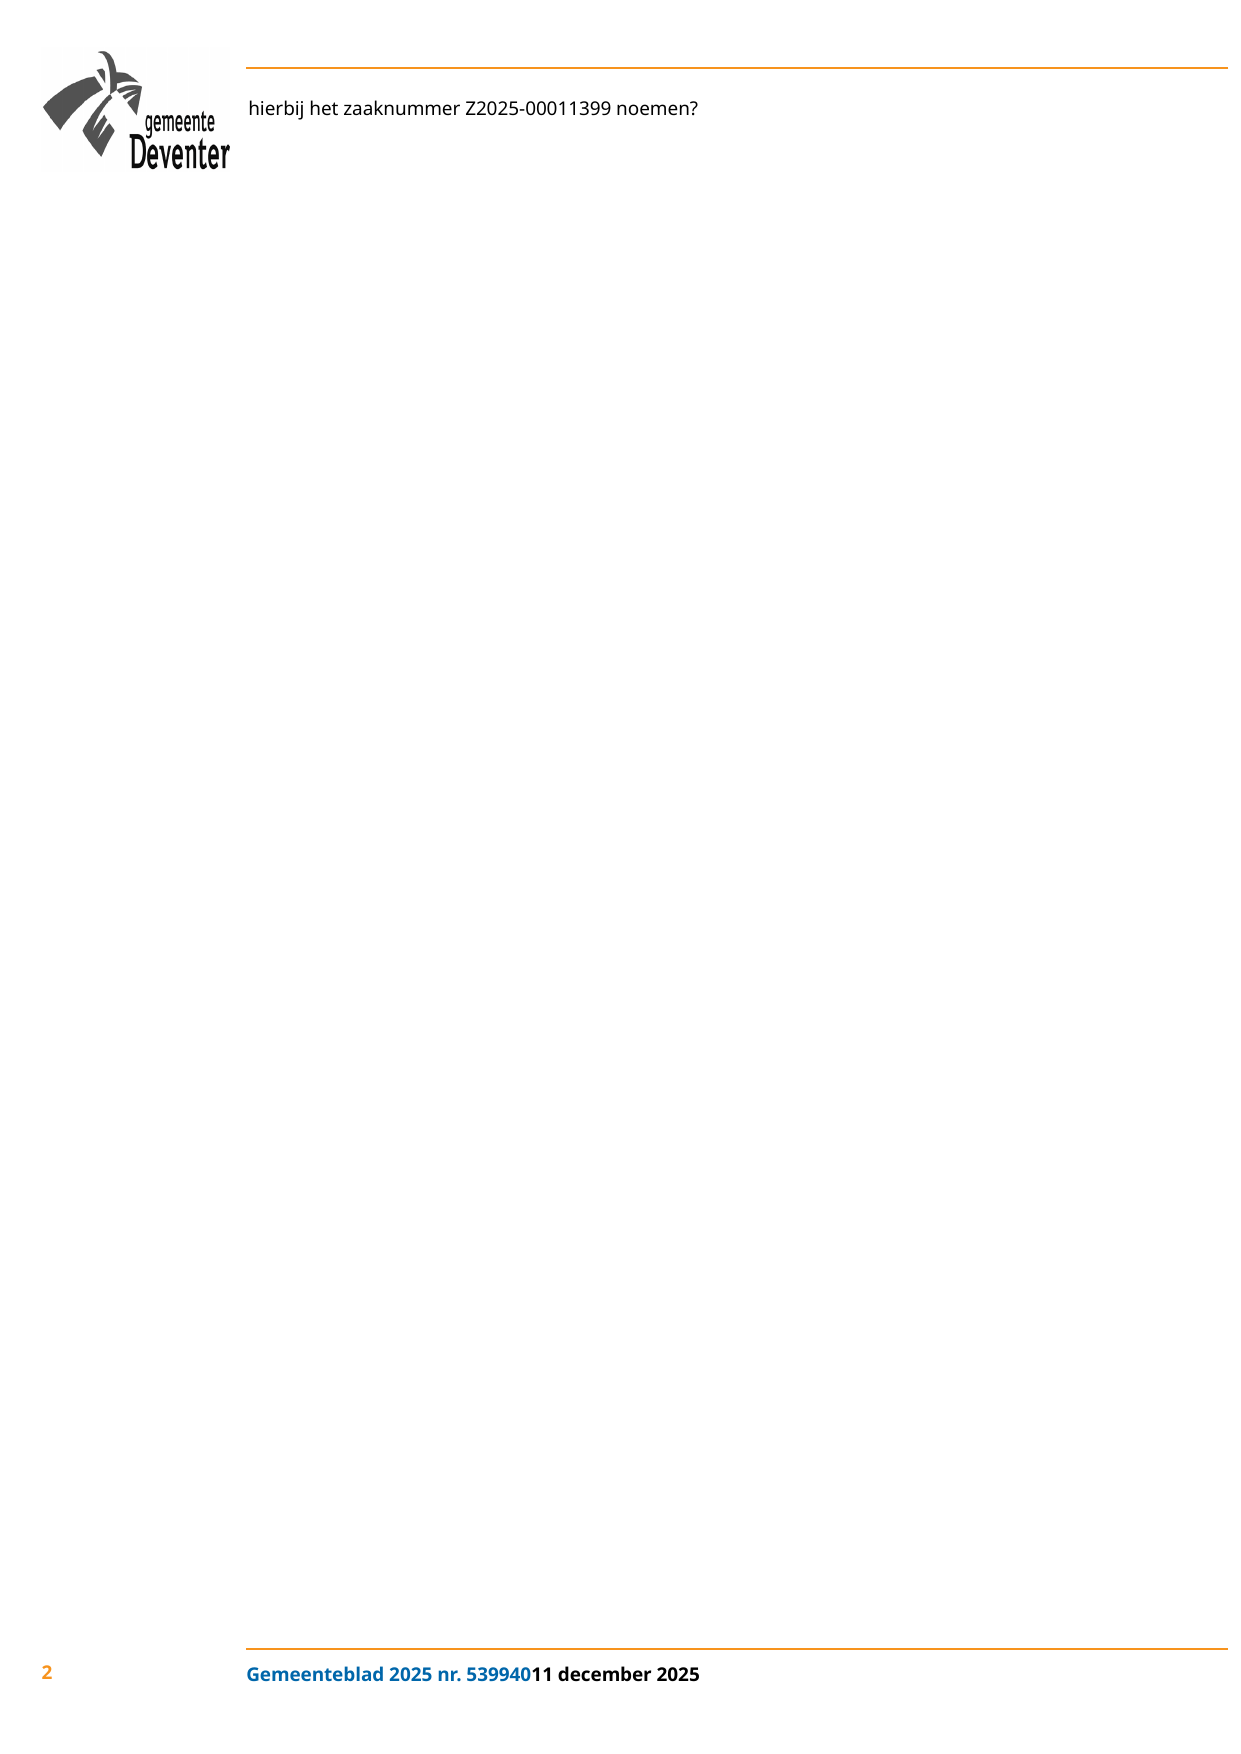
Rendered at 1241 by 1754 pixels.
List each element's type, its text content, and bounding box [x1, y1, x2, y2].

picture [41, 47, 231, 172]
text hierbij het zaaknummer Z2025-00011399 noemen? [248, 95, 1152, 121]
